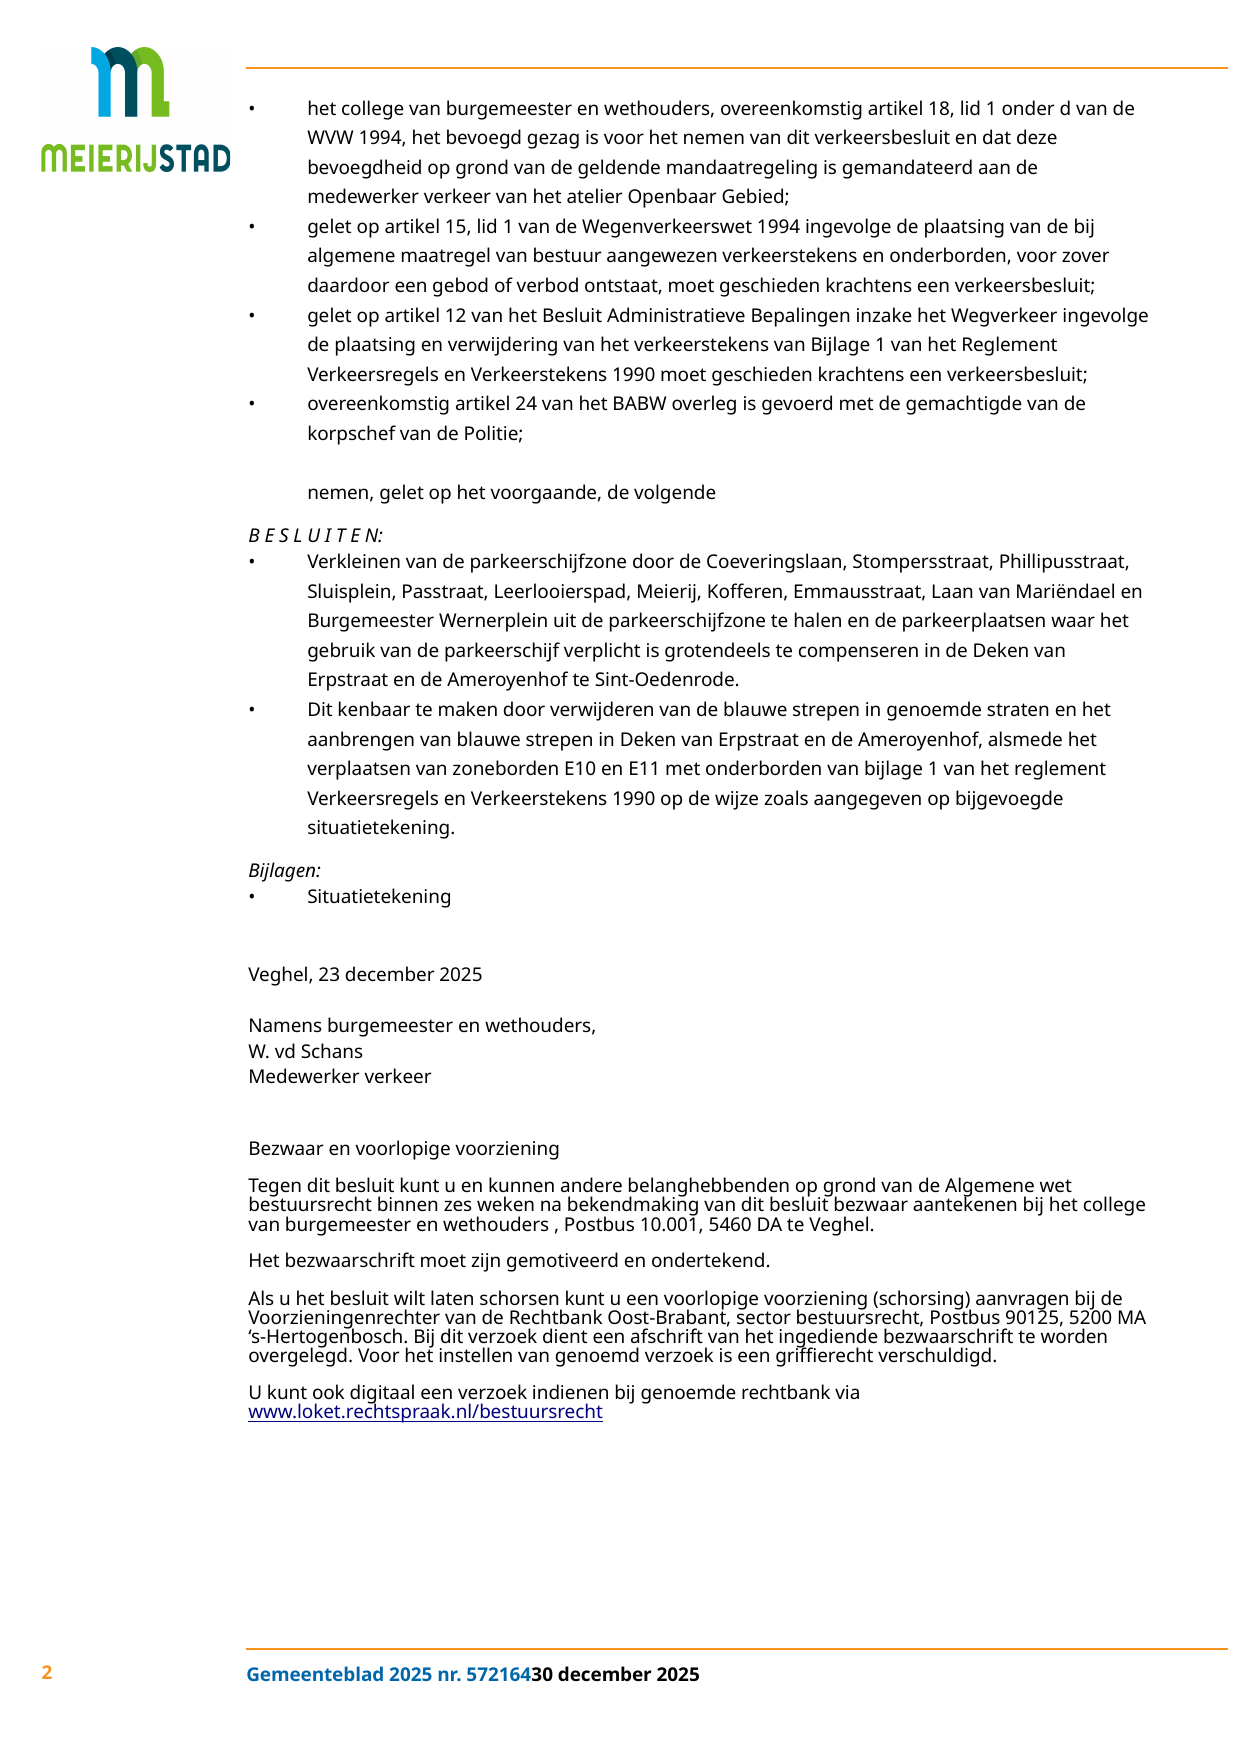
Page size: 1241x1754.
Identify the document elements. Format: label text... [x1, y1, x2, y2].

text Het bezwaarschrift moet zijn gemotiveerd en ondertekend. [248, 1252, 1152, 1272]
text Medewerker verkeer [248, 1064, 1152, 1089]
list het college van burgemeester en wethouders, overeenkomstig artikel 18, lid 1 onder d van de WVW 1994, het bevoegd gezag is voor het nemen van dit verkeersbesluit en dat deze bevoegdheid op grond van de geldende mandaatregeling is gemandateerd aan de medewerker verkeer van het atelier Openbaar Gebied; [248, 95, 1152, 209]
list overeenkomstig artikel 24 van het BABW overleg is gevoerd met de gemachtigde van de korpschef van de Politie; [248, 391, 1152, 446]
list Verkleinen van de parkeerschijfzone door de Coeveringslaan, Stompersstraat, Phillipusstraat, Sluisplein, Passtraat, Leerlooierspad, Meierij, Kofferen, Emmausstraat, Laan van Mariëndael en Burgemeester Wernerplein uit de parkeerschijfzone te halen en de parkeerplaatsen waar het gebruik van de parkeerschijf verplicht is grotendeels te compenseren in de Deken van Erpstraat en de Ameroyenhof te Sint-Oedenrode. [248, 548, 1152, 692]
text B E S L U I T E N: [248, 522, 1152, 548]
text Namens burgemeester en wethouders, [248, 1012, 1152, 1038]
list gelet op artikel 12 van het Besluit Administratieve Bepalingen inzake het Wegverkeer ingevolge de plaatsing en verwijdering van het verkeerstekens van Bijlage 1 van het Reglement Verkeersregels en Verkeerstekens 1990 moet geschieden krachtens een verkeersbesluit; [248, 302, 1152, 387]
text Bezwaar en voorlopige voorziening [248, 1140, 1152, 1159]
list Situatietekening [248, 883, 1152, 909]
text Veghel, 23 december 2025 [248, 961, 1152, 986]
list nemen, gelet op het voorgaande, de volgende [248, 479, 1152, 505]
text Bijlagen: [248, 858, 1152, 883]
list gelet op artikel 15, lid 1 van de Wegenverkeerswet 1994 ingevolge de plaatsing van de bij algemene maatregel van bestuur aangewezen verkeerstekens en onderborden, voor zover daardoor een gebod of verbod ontstaat, moet geschieden krachtens een verkeersbesluit; [248, 213, 1152, 298]
list Dit kenbaar te maken door verwijderen van de blauwe strepen in genoemde straten en het aanbrengen van blauwe strepen in Deken van Erpstraat en de Ameroyenhof, alsmede het verplaatsen van zoneborden E10 en E11 met onderborden van bijlage 1 van het reglement Verkeersregels en Verkeerstekens 1990 op de wijze zoals aangegeven op bijgevoegde situatietekening. [248, 696, 1152, 840]
text W. vd Schans [248, 1038, 1152, 1064]
picture [41, 47, 231, 172]
text U kunt ook digitaal een verzoek indienen bij genoemde rechtbank via www.loket.rechtspraak.nl/bestuursrecht [248, 1384, 1152, 1423]
text Als u het besluit wilt laten schorsen kunt u een voorlopige voorziening (schorsing) aanvragen bij de Voorzieningenrechter van de Rechtbank Oost-Brabant, sector bestuursrecht, Postbus 90125, 5200 MA ‘s-Hertogenbosch. Bij dit verzoek dient een afschrift van het ingediende bezwaarschrift te worden overgelegd. Voor het instellen van genoemd verzoek is een griffierecht verschuldigd. [248, 1289, 1152, 1367]
text Tegen dit besluit kunt u en kunnen andere belanghebbenden op grond van de Algemene wet bestuursrecht binnen zes weken na bekendmaking van dit besluit bezwaar aantekenen bij het college van burgemeester en wethouders , Postbus 10.001, 5460 DA te Veghel. [248, 1177, 1152, 1235]
